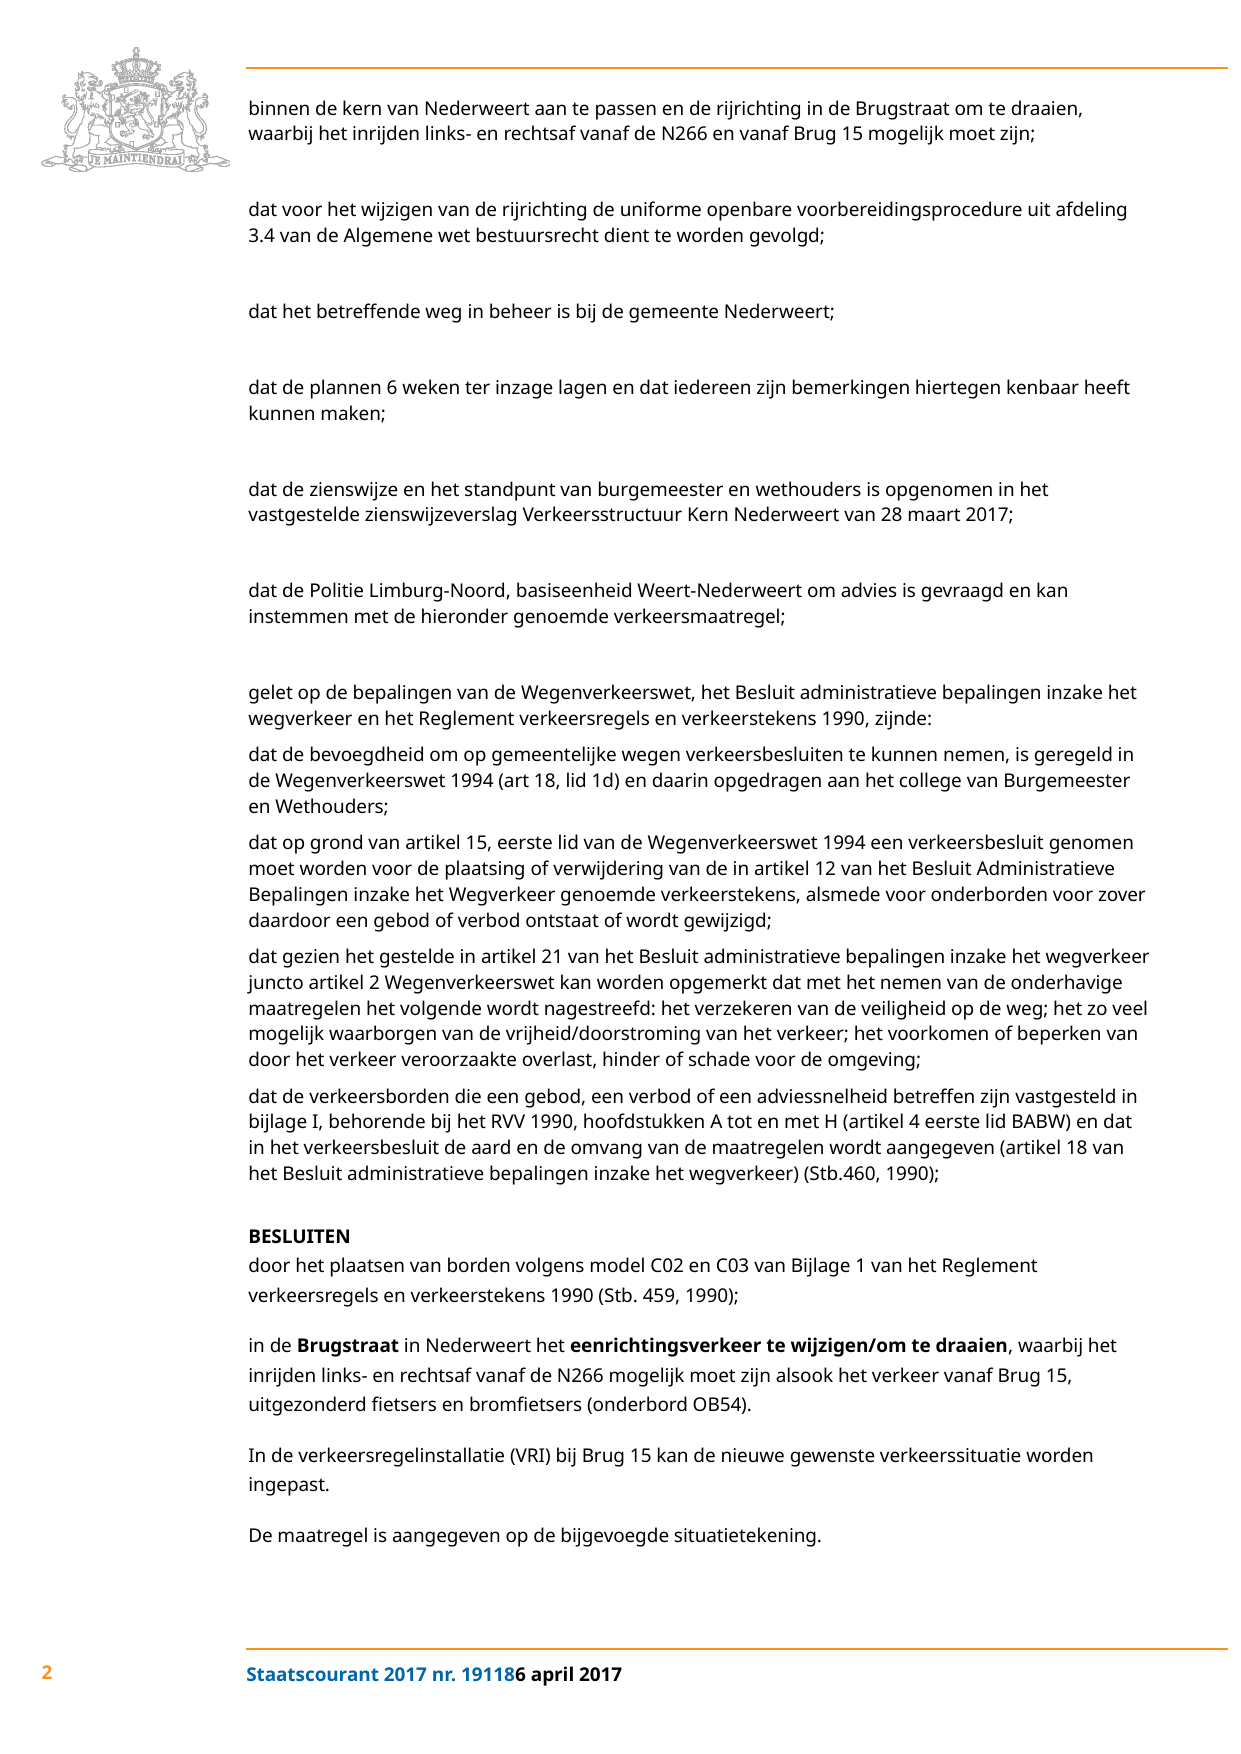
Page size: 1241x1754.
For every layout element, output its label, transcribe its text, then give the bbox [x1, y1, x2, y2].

text dat de verkeersborden die een gebod, een verbod of een adviessnelheid betreffen zijn vastgesteld in bijlage I, behorende bij het RVV 1990, hoofdstukken A tot en met H (artikel 4 eerste lid BABW) en dat in het verkeersbesluit de aard en de omvang van de maatregelen wordt aangegeven (artikel 18 van het Besluit administratieve bepalingen inzake het wegverkeer) (Stb.460, 1990); [248, 1083, 1152, 1186]
text dat het betreffende weg in beheer is bij de gemeente Neder­weert; [248, 298, 1152, 324]
text dat voor het wijzigen van de rijrichting de uniforme openbare voorbereidingsprocedure uit afdeling 3.4 van de Algemene wet bestuursrecht dient te worden gevolgd; [248, 196, 1152, 248]
picture [41, 47, 231, 172]
text dat de zienswijze en het standpunt van burgemeester en wethouders is opgenomen in het vastgestelde zienswijzeverslag Verkeersstructuur Kern Nederweert van 28 maart 2017; [248, 476, 1152, 527]
text BESLUITEN [248, 1223, 1152, 1249]
text binnen de kern van Nederweert aan te passen en de rijrichting in de Brugstraat om te draaien, waarbij het inrijden links- en rechtsaf vanaf de N266 en vanaf Brug 15 mogelijk moet zijn; [248, 95, 1152, 146]
text dat de bevoegdheid om op gemeentelijke wegen verkeersbesluiten te kunnen nemen, is geregeld in de Wegenverkeerswet 1994 (art 18, lid 1d) en daarin opgedragen aan het college van Burgemeester en Wethouders; [248, 741, 1152, 819]
text De maatregel is aangegeven op de bijgevoegde situatietekening. [248, 1522, 1152, 1548]
text gelet op de bepalingen van de Wegenverkeerswet, het Besluit administratieve bepalingen inzake het wegverkeer en het Reglement verkeersregels en verkeerstekens 1990, zijnde: [248, 679, 1152, 731]
text dat op grond van artikel 15, eerste lid van de Wegenverkeerswet 1994 een verkeersbesluit genomen moet worden voor de plaatsing of verwijdering van de in artikel 12 van het Besluit Administratieve Bepalingen inzake het Wegverkeer genoemde verkeerstekens, alsmede voor onderborden voor zover daardoor een gebod of verbod ontstaat of wordt gewijzigd; [248, 829, 1152, 932]
text in de Brugstraat in Nederweert het eenrichtingsverkeer te wijzigen/om te draaien, waarbij het inrijden links- en rechtsaf vanaf de N266 mogelijk moet zijn alsook het verkeer vanaf Brug 15, uitgezonderd fietsers en bromfietsers (onderbord OB54). [248, 1332, 1152, 1417]
text dat de Politie Limburg-Noord, basiseenheid Weert-Nederweert om advies is gevraagd en kan instemmen met de hieronder genoemde verkeersmaatregel; [248, 577, 1152, 629]
text dat gezien het gestelde in artikel 21 van het Besluit administratieve bepalingen inzake het wegverkeer juncto artikel 2 Wegenverkeerswet kan worden opgemerkt dat met het nemen van de onderhavige maatregelen het volgende wordt nagestreefd: het verzekeren van de veiligheid op de weg; het zo veel mogelijk waarborgen van de vrijheid/doorstroming van het verkeer; het voorkomen of beperken van door het verkeer veroorzaakte overlast, hinder of schade voor de omgeving; [248, 943, 1152, 1072]
text In de verkeersregelinstallatie (VRI) bij Brug 15 kan de nieuwe gewenste verkeerssituatie worden ingepast. [248, 1442, 1152, 1497]
text dat de plannen 6 weken ter inzage lagen en dat iedereen zijn bemerkingen hiertegen kenbaar heeft kunnen maken; [248, 374, 1152, 426]
text door het plaatsen van borden volgens model C02 en C03 van Bijlage 1 van het Reglement verkeersregels en verkeerstekens 1990 (Stb. 459, 1990); [248, 1252, 1152, 1308]
